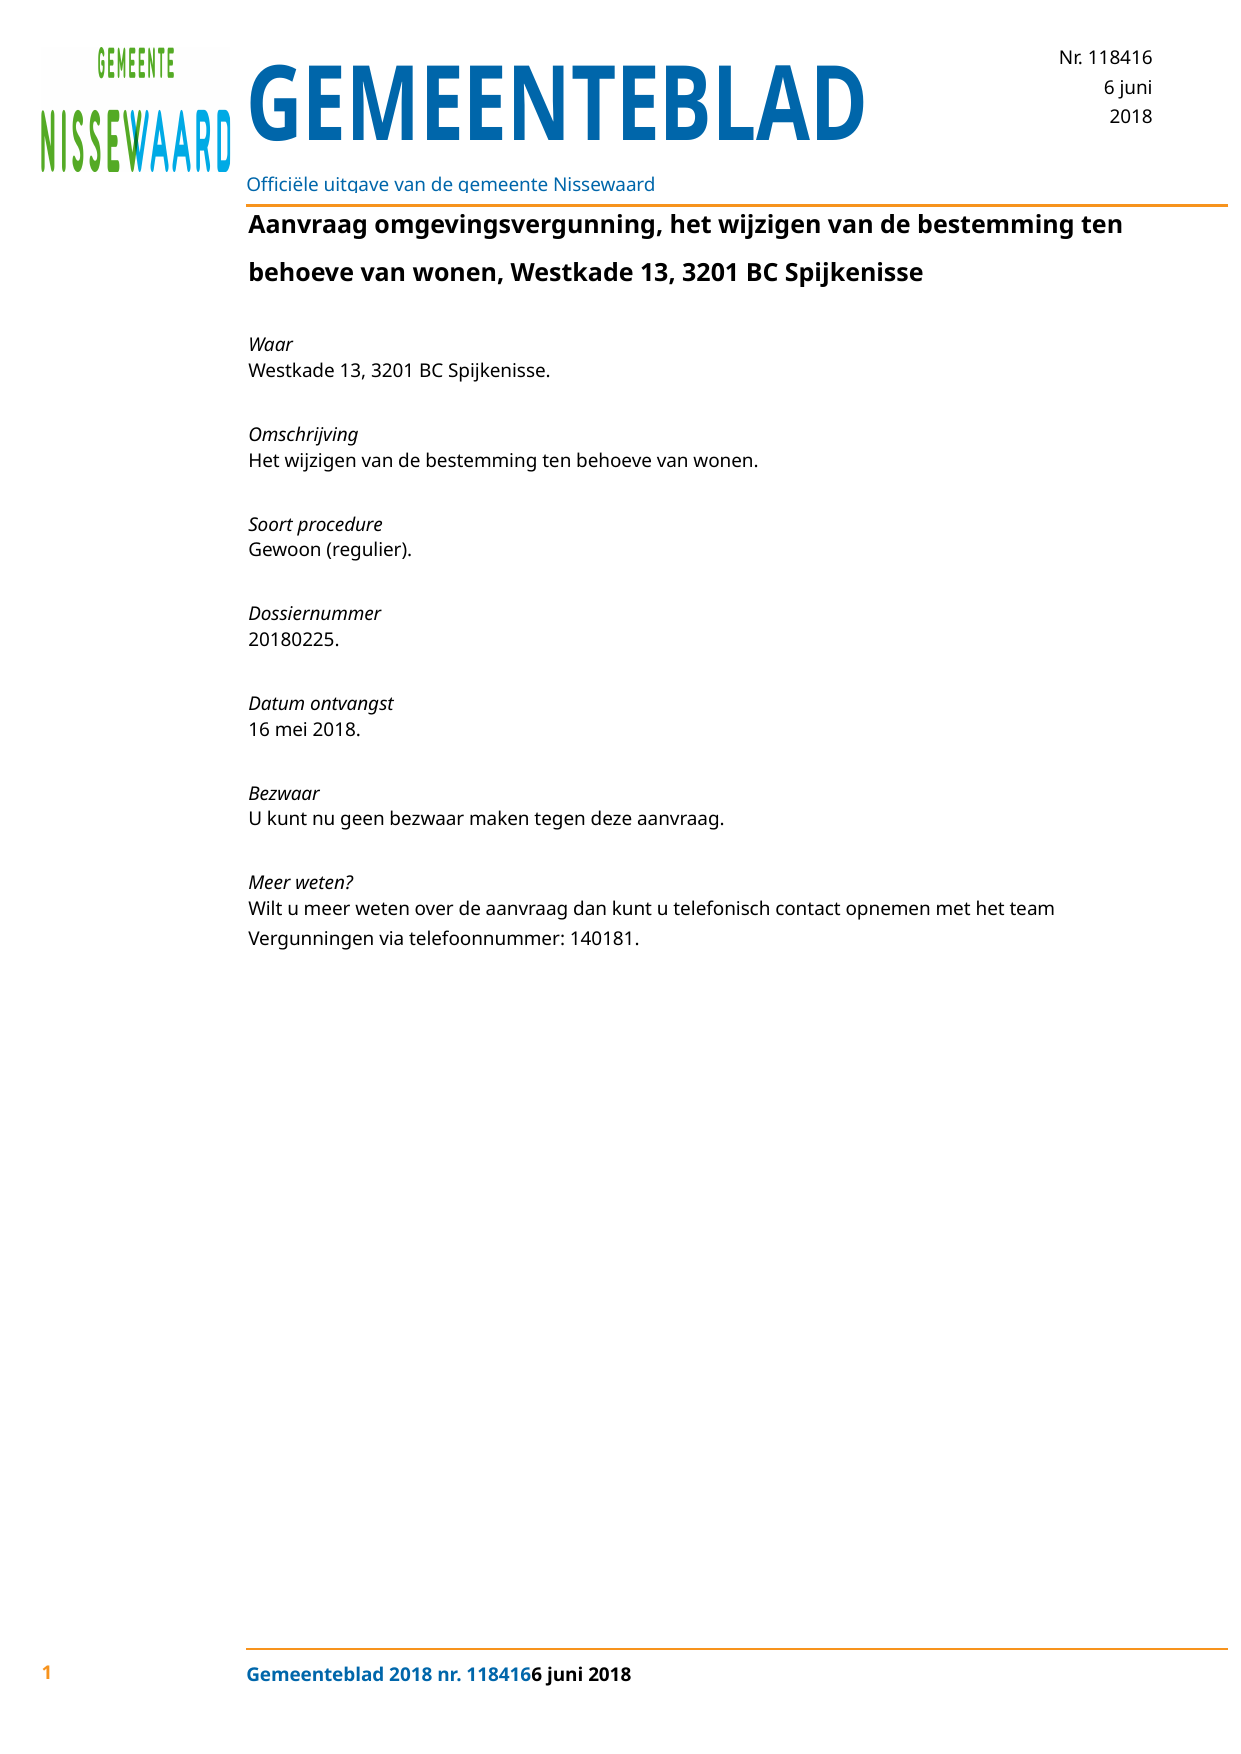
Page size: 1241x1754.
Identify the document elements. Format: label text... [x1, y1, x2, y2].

picture [222, 122, 227, 160]
picture [201, 122, 206, 138]
text Het wijzigen van de bestemming ten behoeve van wonen. [248, 447, 1152, 473]
text U kunt nu geen bezwaar maken tegen deze aanvraag. [248, 806, 1152, 831]
text 16 mei 2018. [248, 716, 1152, 742]
text Datum ontvangst [248, 690, 1152, 716]
text Meer weten? [248, 869, 1152, 895]
picture [41, 47, 231, 172]
picture [200, 151, 206, 172]
picture [176, 157, 187, 172]
text Wilt u meer weten over de aanvraag dan kunt u telefonisch contact opnemen met het team Vergunningen via telefoonnummer: 140181. [248, 895, 1152, 951]
text Soort procedure [248, 511, 1152, 537]
picture [154, 157, 165, 172]
text Gewoon (regulier). [248, 537, 1152, 562]
text Dossiernummer [248, 601, 1152, 626]
text Waar [248, 331, 1152, 357]
text 20180225. [248, 626, 1152, 652]
text Aanvraag omgevingsvergunning, het wijzigen van de bestemming ten behoeve van wonen, Westkade 13, 3201 BC Spijkenisse [248, 207, 1152, 288]
text Omschrijving [248, 421, 1152, 447]
text Bezwaar [248, 780, 1152, 806]
text Westkade 13, 3201 BC Spijkenisse. [248, 357, 1152, 383]
